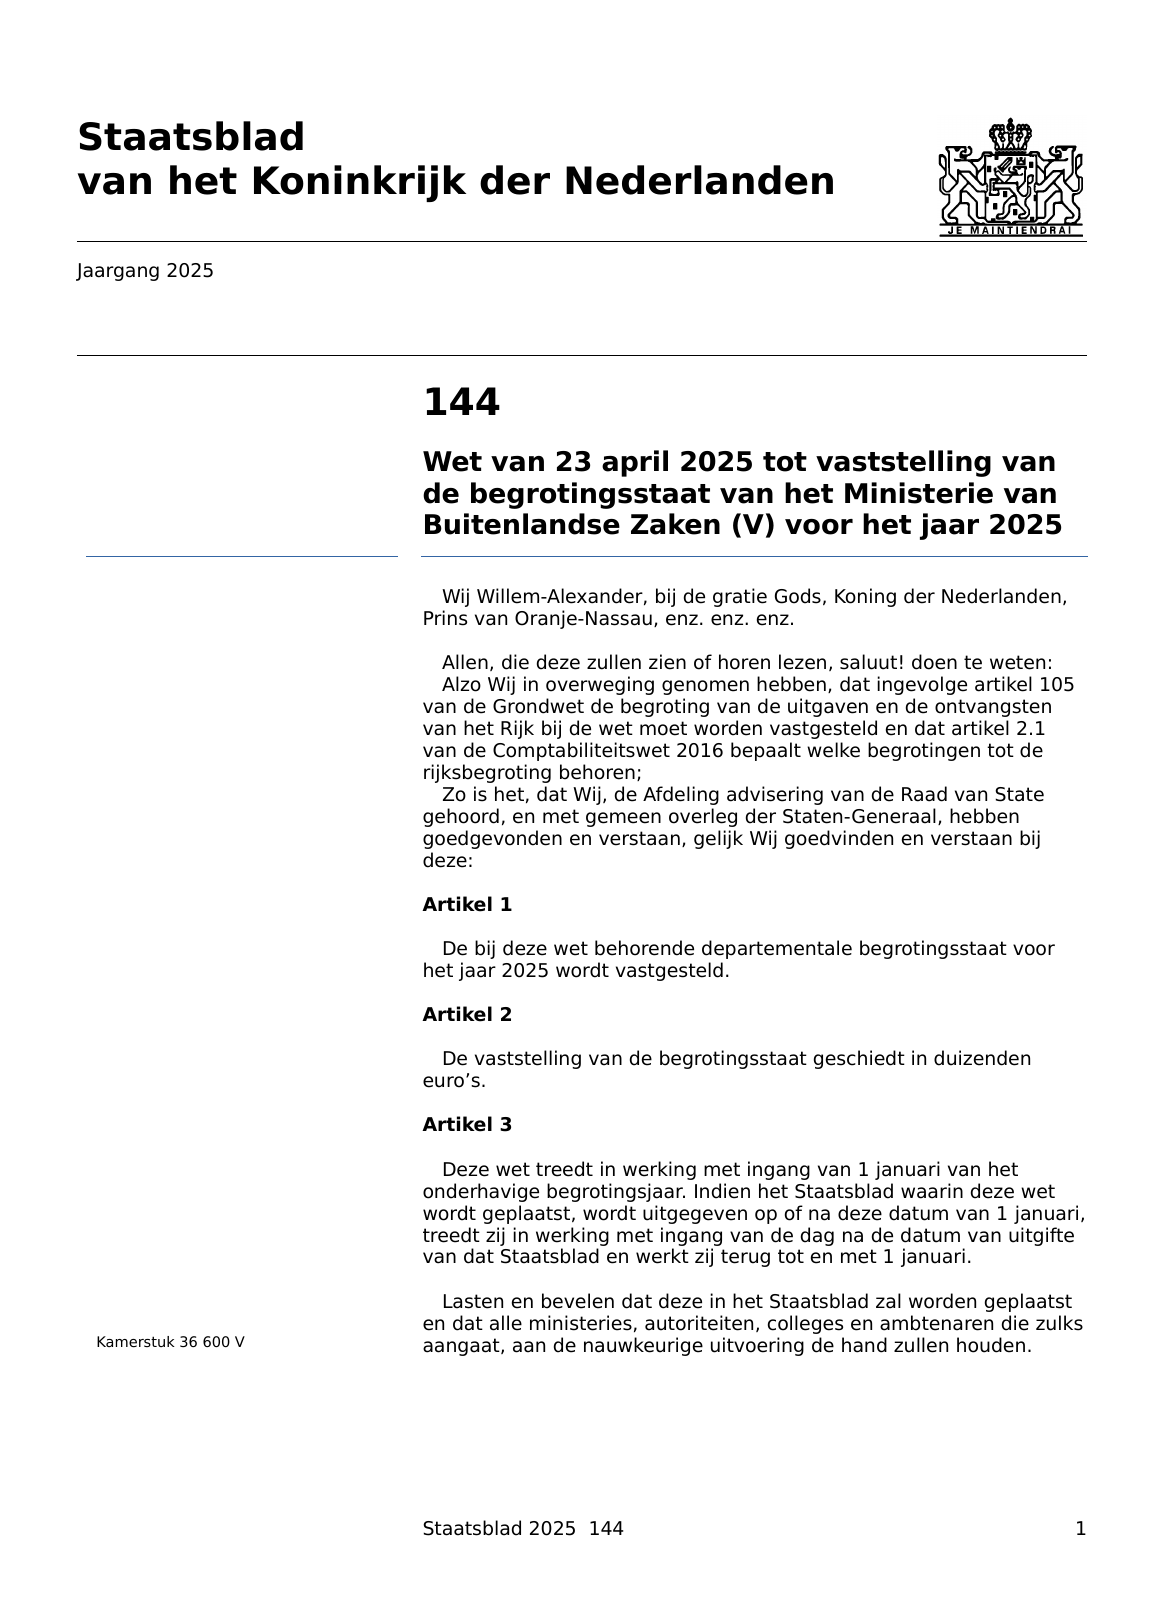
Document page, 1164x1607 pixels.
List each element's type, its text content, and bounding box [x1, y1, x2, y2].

table_cell Jaargang 2025 [77, 242, 1087, 355]
table_header [886, 100, 1087, 241]
text Lasten en bevelen dat deze in het Staatsblad zal worden geplaatst en dat alle ministeries, autoriteiten, colleges en ambtenaren die zulks aangaat, aan de nauwkeurige uitvoering de hand zullen houden. [422, 1291, 1087, 1357]
subtitle Artikel 2 [422, 1004, 1087, 1026]
text Deze wet treedt in werking met ingang van 1 januari van het onderhavige begrotingsjaar. Indien het Staatsblad waarin deze wet wordt geplaatst, wordt uitgegeven op of na deze datum van 1 januari, treedt zij in werking met ingang van de dag na de datum van uitgifte van dat Staatsblad en werkt zij terug tot en met 1 januari. [422, 1158, 1087, 1268]
text Zo is het, dat Wij, de Afdeling advisering van de Raad van State gehoord, en met gemeen overleg der Staten-Generaal, hebben goedgevonden en verstaan, gelijk Wij goedvinden en verstaan bij deze: [422, 784, 1087, 872]
text De bij deze wet behorende departementale begrotingsstaat voor het jaar 2025 wordt vastgesteld. [422, 938, 1087, 982]
text Kamerstuk 36 600 V [77, 1333, 396, 1351]
table_header Staatsblad van het Koninkrijk der Nederlanden [77, 100, 886, 241]
text Alzo Wij in overweging genomen hebben, dat ingevolge artikel 105 van de Grondwet de begroting van de uitgaven en de ontvangsten van het Rijk bij de wet moet worden vastgesteld en dat artikel 2.1 van de Comptabiliteitswet 2016 bepaalt welke begrotingen tot de rijksbegroting behoren; [422, 674, 1087, 784]
text De vaststelling van de begrotingsstaat geschiedt in duizenden euro’s. [422, 1048, 1087, 1092]
subtitle Artikel 3 [422, 1114, 1087, 1136]
text Wij Willem-Alexander, bij de gratie Gods, Koning der Nederlanden, Prins van Oranje-Nassau, enz. enz. enz. [422, 586, 1087, 629]
subtitle Artikel 1 [422, 894, 1087, 916]
picture [936, 115, 1087, 240]
text Wet van 23 april 2025 tot vaststelling van de begrotingsstaat van het Ministerie van Buitenlandse Zaken (V) voor het jaar 2025 [422, 447, 1087, 541]
subtitle 144 [422, 381, 1087, 424]
text Allen, die deze zullen zien of horen lezen, saluut! doen te weten: [422, 652, 1087, 674]
